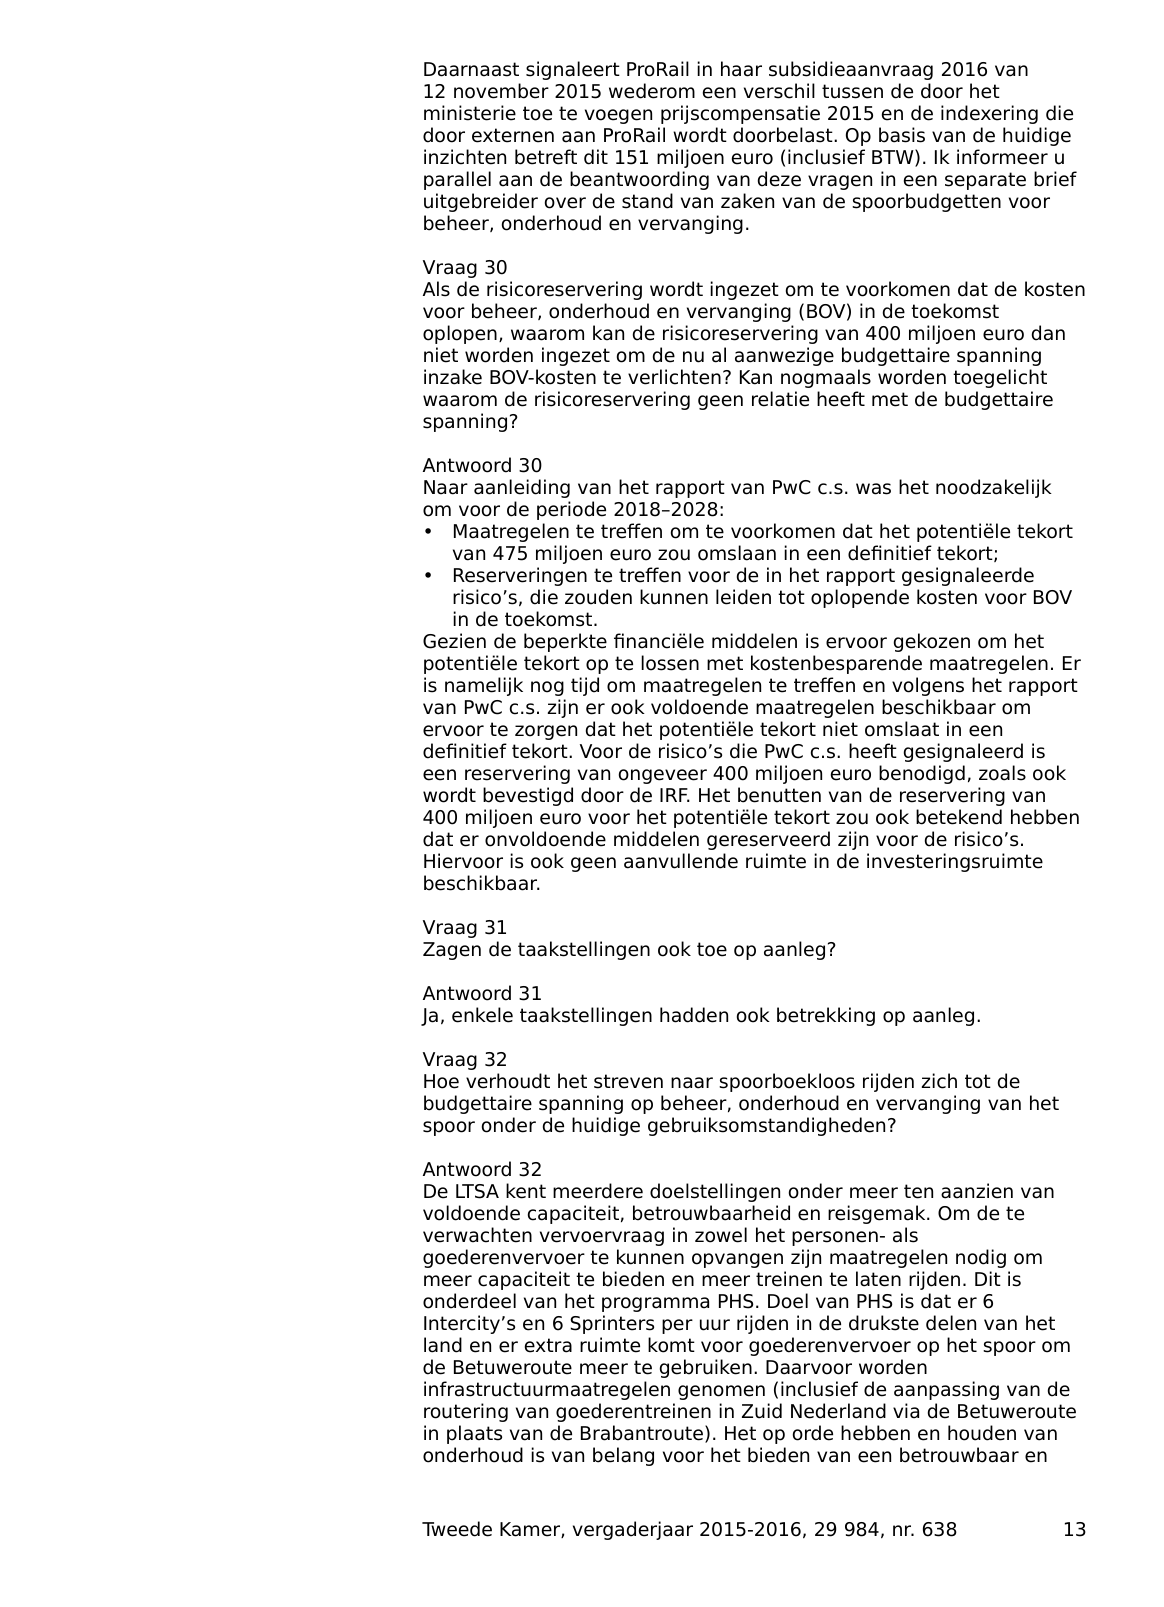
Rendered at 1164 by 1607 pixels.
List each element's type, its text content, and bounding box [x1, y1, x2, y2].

text Naar aanleiding van het rapport van PwC c.s. was het noodzakelijk om voor de periode 2018–2028: [422, 477, 1087, 521]
text Vraag 30 [422, 257, 1087, 279]
text Vraag 31 [422, 917, 1087, 939]
text De LTSA kent meerdere doelstellingen onder meer ten aanzien van voldoende capaciteit, betrouwbaarheid en reisgemak. Om de te verwachten vervoervraag in zowel het personen- als goederenvervoer te kunnen opvangen zijn maatregelen nodig om meer capaciteit te bieden en meer treinen te laten rijden. Dit is onderdeel van het programma PHS. Doel van PHS is dat er 6 Intercity’s en 6 Sprinters per uur rijden in de drukste delen van het land en er extra ruimte komt voor goederenvervoer op het spoor om de Betuweroute meer te gebruiken. Daarvoor worden infrastructuurmaatregelen genomen (inclusief de aanpassing van de routering van goederentreinen in Zuid Nederland via de Betuweroute in plaats van de Brabantroute). Het op orde hebben en houden van onderhoud is van belang voor het bieden van een betrouwbaar en [422, 1181, 1087, 1467]
text • Reserveringen te treffen voor de in het rapport gesignaleerde risico’s, die zouden kunnen leiden tot oplopende kosten voor BOV in de toekomst. [422, 565, 1087, 631]
text Als de risicoreservering wordt ingezet om te voorkomen dat de kosten voor beheer, onderhoud en vervanging (BOV) in de toekomst oplopen, waarom kan de risicoreservering van 400 miljoen euro dan niet worden ingezet om de nu al aanwezige budgettaire spanning inzake BOV-kosten te verlichten? Kan nogmaals worden toegelicht waarom de risicoreservering geen relatie heeft met de budgettaire spanning? [422, 279, 1087, 433]
text Daarnaast signaleert ProRail in haar subsidieaanvraag 2016 van 12 november 2015 wederom een verschil tussen de door het ministerie toe te voegen prijscompensatie 2015 en de indexering die door externen aan ProRail wordt doorbelast. Op basis van de huidige inzichten betreft dit 151 miljoen euro (inclusief BTW). Ik informeer u parallel aan de beantwoording van deze vragen in een separate brief uitgebreider over de stand van zaken van de spoorbudgetten voor beheer, onderhoud en vervanging. [422, 59, 1087, 235]
text Antwoord 32 [422, 1159, 1087, 1181]
text Zagen de taakstellingen ook toe op aanleg? [422, 939, 1087, 961]
text Gezien de beperkte financiële middelen is ervoor gekozen om het potentiële tekort op te lossen met kostenbesparende maatregelen. Er is namelijk nog tijd om maatregelen te treffen en volgens het rapport van PwC c.s. zijn er ook voldoende maatregelen beschikbaar om ervoor te zorgen dat het potentiële tekort niet omslaat in een definitief tekort. Voor de risico’s die PwC c.s. heeft gesignaleerd is een reservering van ongeveer 400 miljoen euro benodigd, zoals ook wordt bevestigd door de IRF. Het benutten van de reservering van 400 miljoen euro voor het potentiële tekort zou ook betekend hebben dat er onvoldoende middelen gereserveerd zijn voor de risico’s. Hiervoor is ook geen aanvullende ruimte in de investeringsruimte beschikbaar. [422, 631, 1087, 895]
text • Maatregelen te treffen om te voorkomen dat het potentiële tekort van 475 miljoen euro zou omslaan in een definitief tekort; [422, 521, 1087, 565]
text Vraag 32 [422, 1049, 1087, 1071]
text Hoe verhoudt het streven naar spoorboekloos rijden zich tot de budgettaire spanning op beheer, onderhoud en vervanging van het spoor onder de huidige gebruiksomstandigheden? [422, 1071, 1087, 1137]
text Antwoord 30 [422, 455, 1087, 477]
text Ja, enkele taakstellingen hadden ook betrekking op aanleg. [422, 1005, 1087, 1027]
text Antwoord 31 [422, 983, 1087, 1005]
